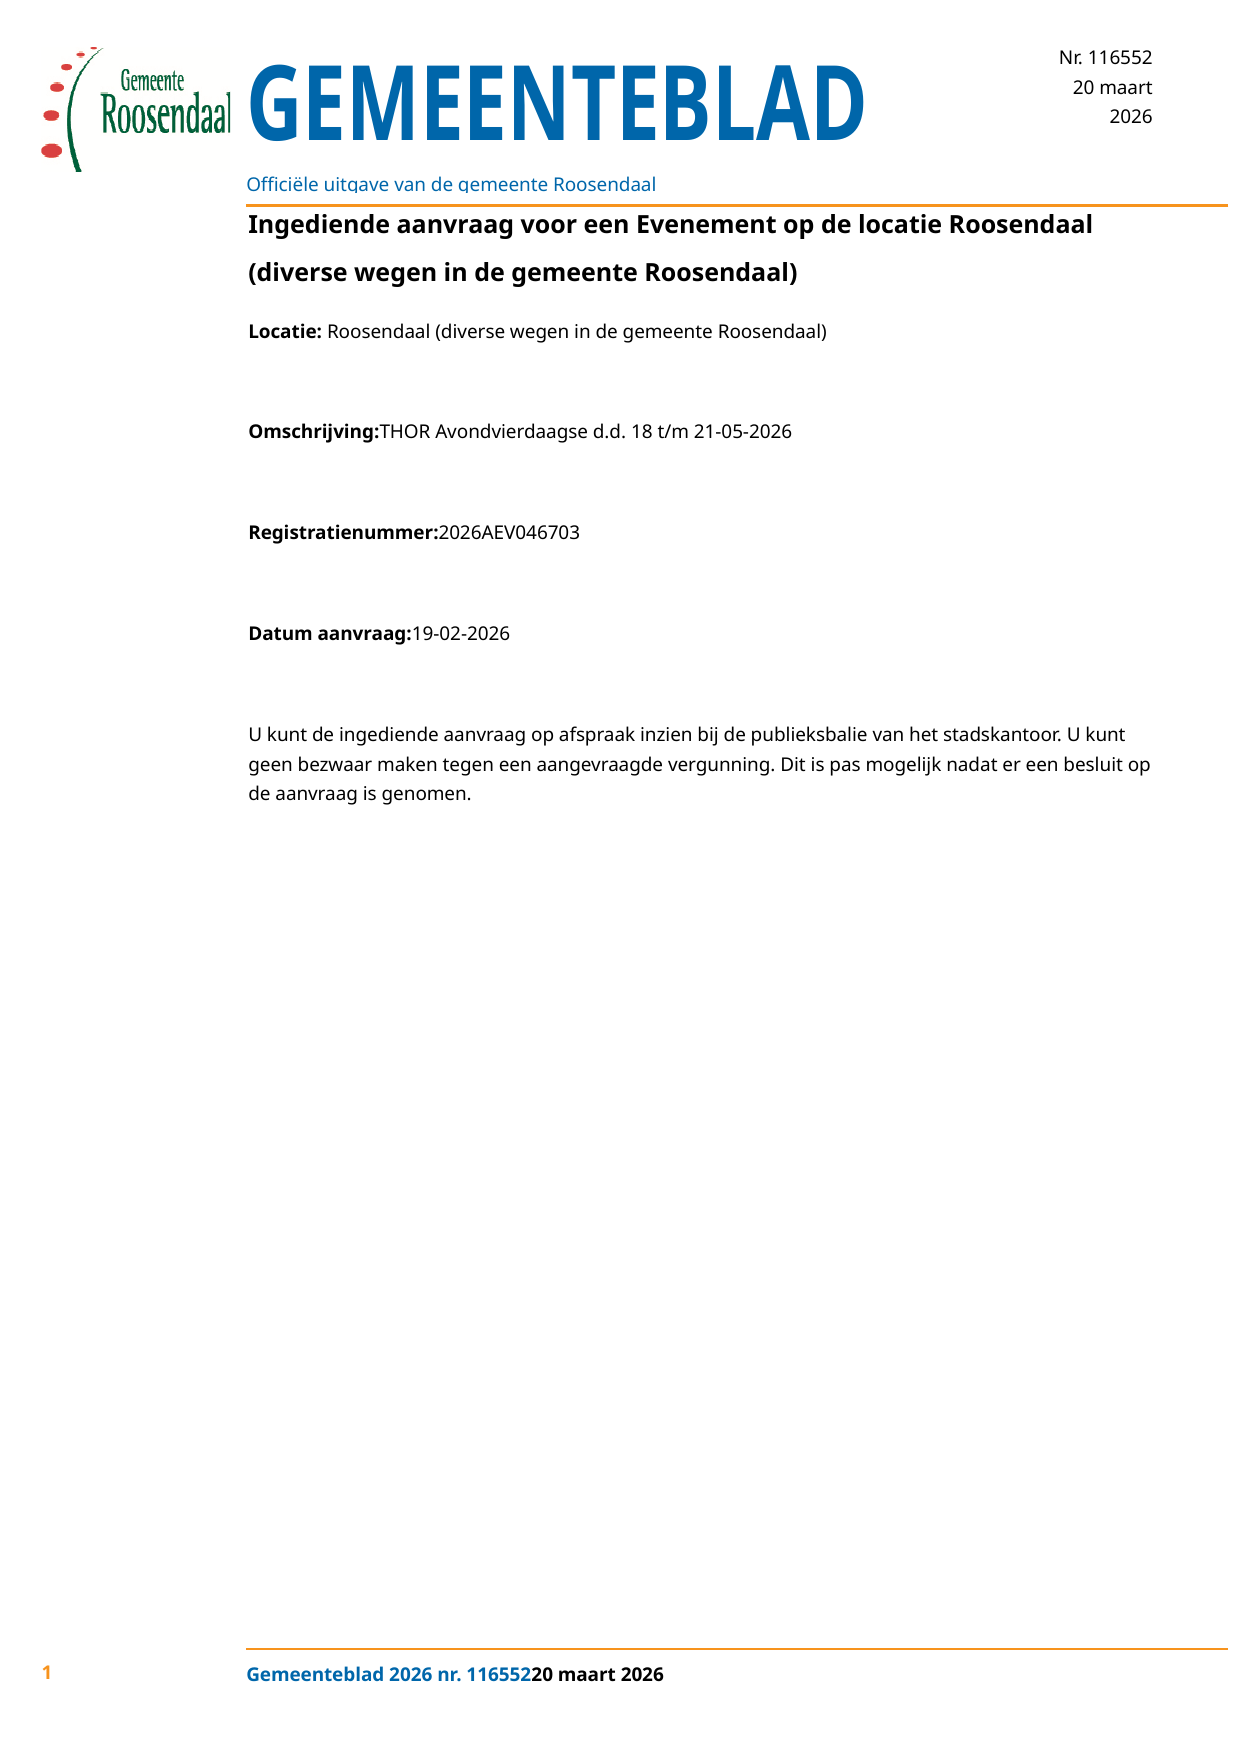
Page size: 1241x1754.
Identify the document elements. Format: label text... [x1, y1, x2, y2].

text Omschrijving:THOR Avondvierdaagse d.d. 18 t/m 21-05-2026 [248, 419, 1152, 444]
text Datum aanvraag:19-02-2026 [248, 620, 1152, 646]
picture [41, 47, 231, 172]
text Registratienummer:2026AEV046703 [248, 519, 1152, 545]
text Ingediende aanvraag voor een Evenement op de locatie Roosendaal (diverse wegen in de gemeente Roosendaal) [248, 207, 1152, 288]
text U kunt de ingediende aanvraag op afspraak inzien bij de publieksbalie van het stadskantoor. U kunt geen bezwaar maken tegen een aangevraagde vergunning. Dit is pas mogelijk nadat er een besluit op de aanvraag is genomen. [248, 721, 1152, 806]
text Locatie: Roosendaal (diverse wegen in de gemeente Roosendaal) [248, 318, 1152, 344]
